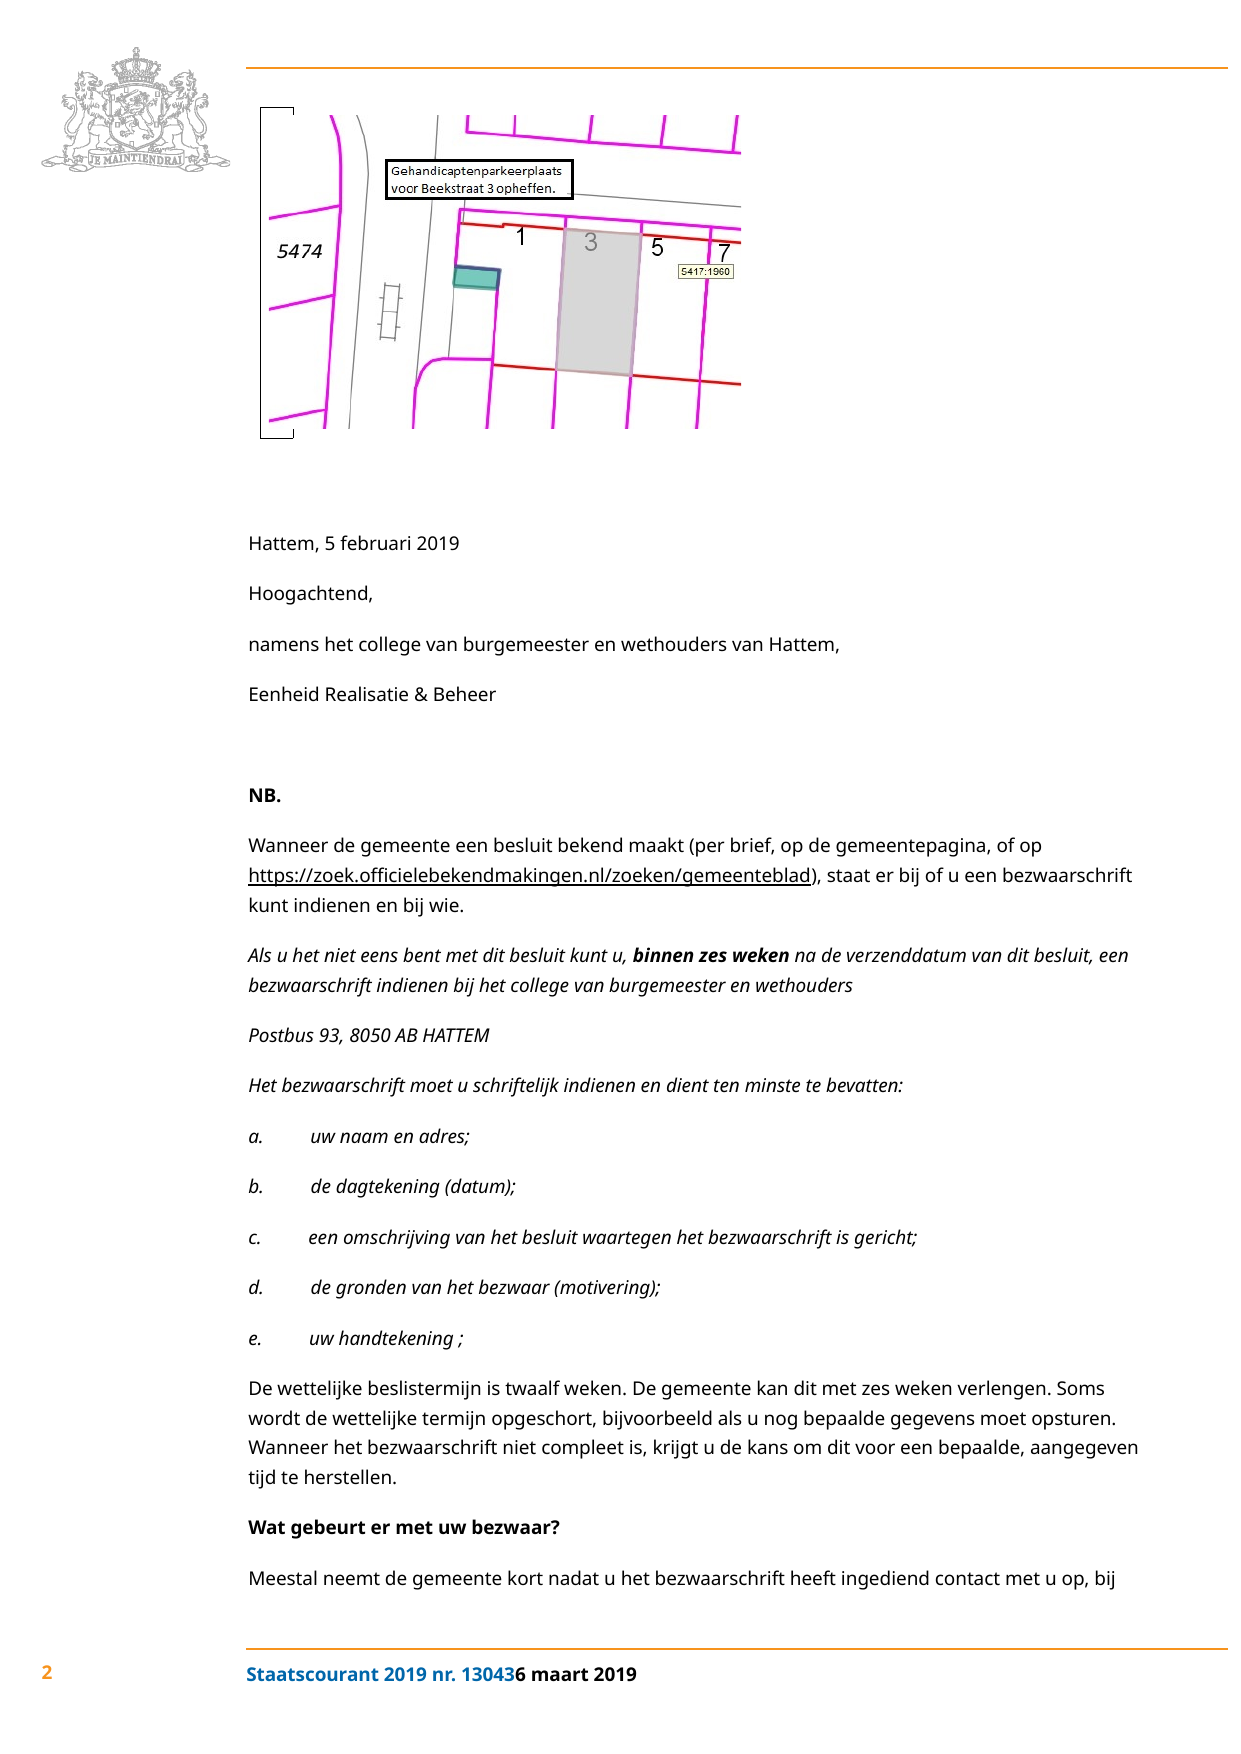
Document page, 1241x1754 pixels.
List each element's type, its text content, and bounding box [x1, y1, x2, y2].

text Meestal neemt de gemeente kort nadat u het bezwaarschrift heeft ingediend contact met u op, bij [248, 1565, 1152, 1591]
text Hoogachtend, [248, 581, 1152, 606]
text b. de dagtekening (datum); [248, 1173, 1152, 1199]
text Wat gebeurt er met uw bezwaar? [248, 1514, 1152, 1540]
text namens het college van burgemeester en wethouders van Hattem, [248, 631, 1152, 657]
text Eenheid Realisatie & Beheer [248, 681, 1152, 707]
text e. uw handtekening ; [248, 1325, 1152, 1351]
picture [268, 115, 742, 429]
text De wettelijke beslistermijn is twaalf weken. De gemeente kan dit met zes weken verlengen. Soms wordt de wettelijke termijn opgeschort, bijvoorbeeld als u nog bepaalde gegevens moet opsturen. Wanneer het bezwaarschrift niet compleet is, krijgt u de kans om dit voor een bepaalde, aangegeven tijd te herstellen. [248, 1375, 1152, 1490]
text Postbus 93, 8050 AB HATTEM [248, 1022, 1152, 1048]
picture [41, 47, 231, 172]
text a. uw naam en adres; [248, 1123, 1152, 1149]
text Het bezwaarschrift moet u schriftelijk indienen en dient ten minste te bevatten: [248, 1073, 1152, 1098]
text Als u het niet eens bent met dit besluit kunt u, binnen zes weken na de verzenddatum van dit besluit, een bezwaarschrift indienen bij het college van burgemeester en wethouders [248, 942, 1152, 998]
text c. een omschrijving van het besluit waartegen het bezwaarschrift is gericht; [248, 1224, 1152, 1250]
text d. de gronden van het bezwaar (motivering); [248, 1274, 1152, 1300]
text NB. [248, 782, 1152, 808]
text Hattem, 5 februari 2019 [248, 530, 1152, 556]
text Wanneer de gemeente een besluit bekend maakt (per brief, op de gemeentepagina, of op https://zoek.officielebekendmakingen.nl/zoeken/gemeenteblad), staat er bij of u een bezwaarschrift kunt indienen en bij wie. [248, 833, 1152, 918]
